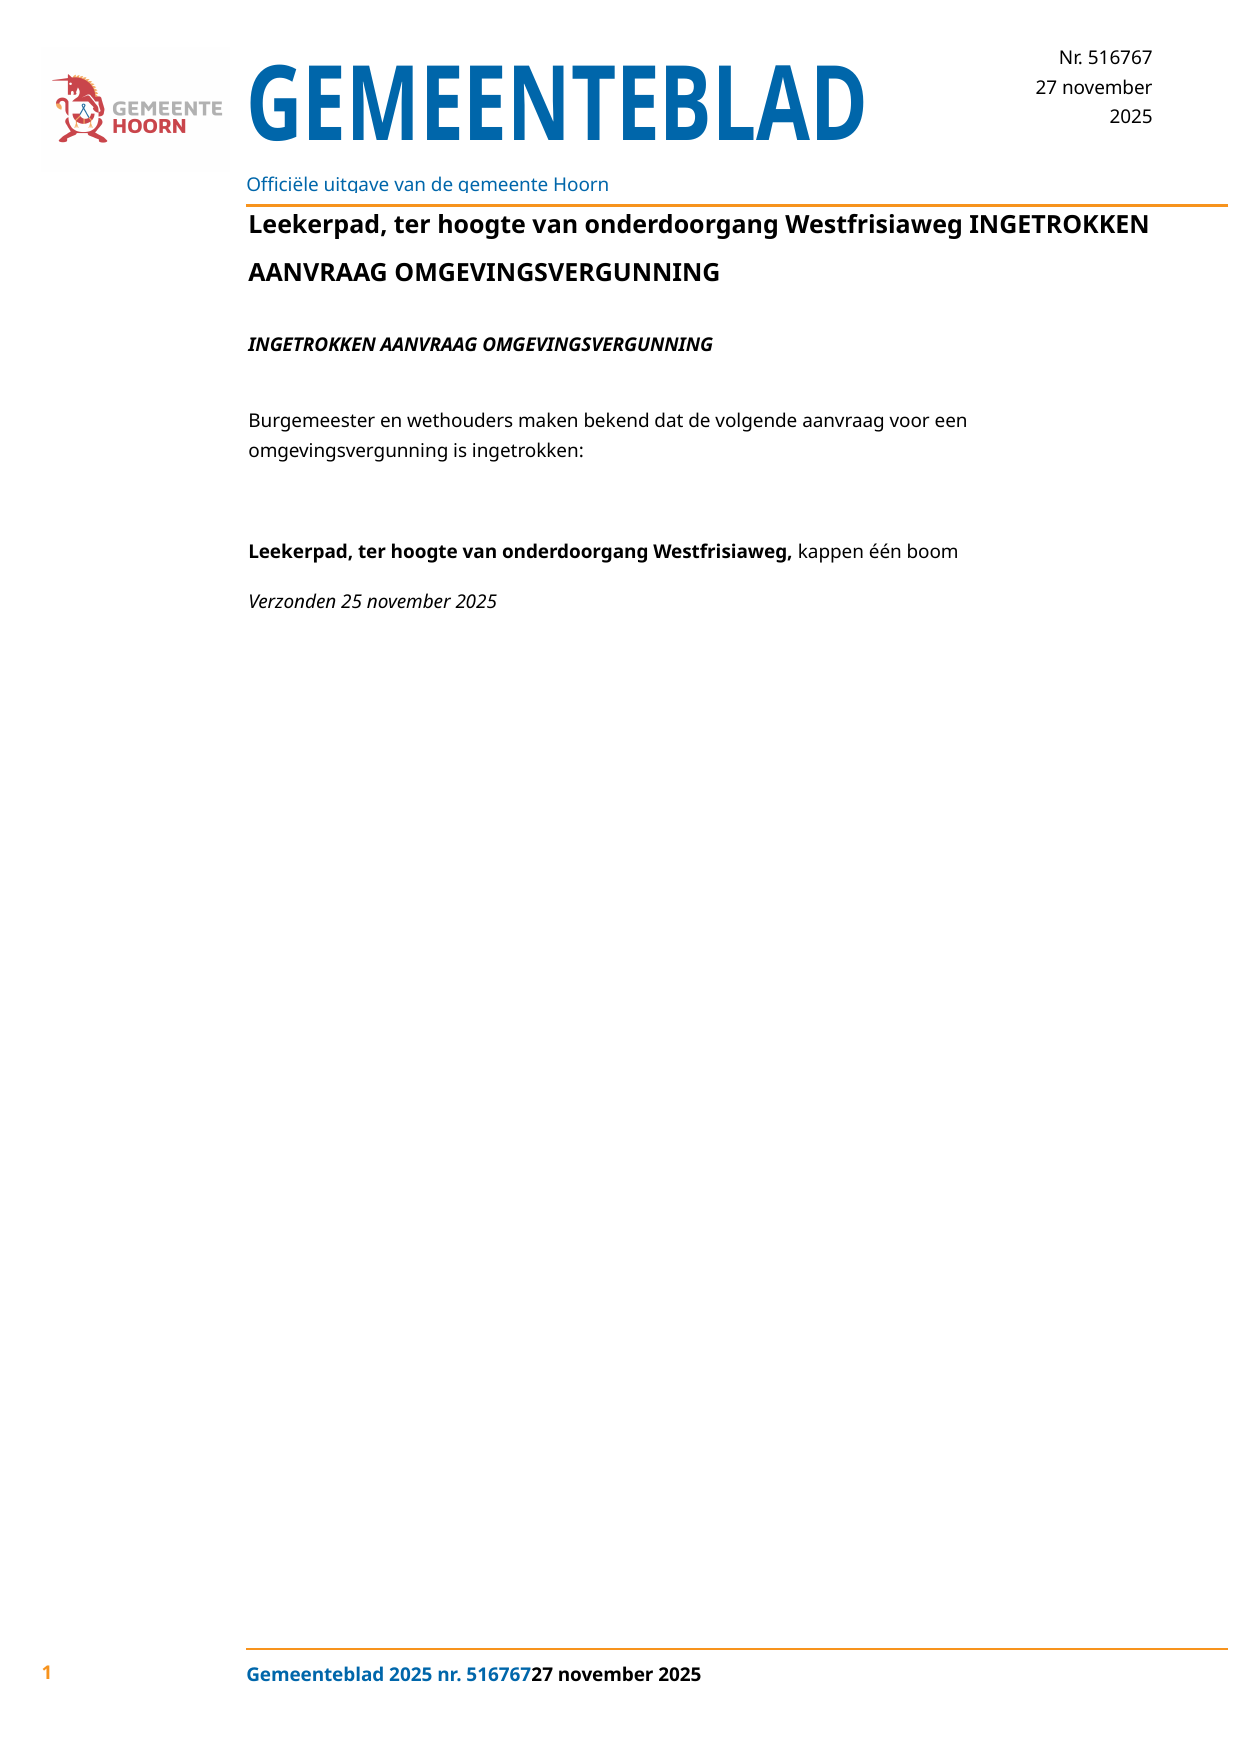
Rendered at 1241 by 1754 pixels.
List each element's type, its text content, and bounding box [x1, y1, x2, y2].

text Leekerpad, ter hoogte van onderdoorgang Westfrisiaweg INGETROKKEN AANVRAAG OMGEVINGSVERGUNNING [248, 207, 1152, 288]
text Verzonden 25 november 2025 [248, 588, 1152, 614]
text Burgemeester en wethouders maken bekend dat de volgende aanvraag voor een omgevingsvergunning is ingetrokken: [248, 408, 1152, 463]
text Leekerpad, ter hoogte van onderdoorgang Westfrisiaweg, kappen één boom [248, 538, 1152, 564]
picture [41, 47, 231, 172]
text INGETROKKEN AANVRAAG OMGEVINGSVERGUNNING [248, 331, 1152, 357]
